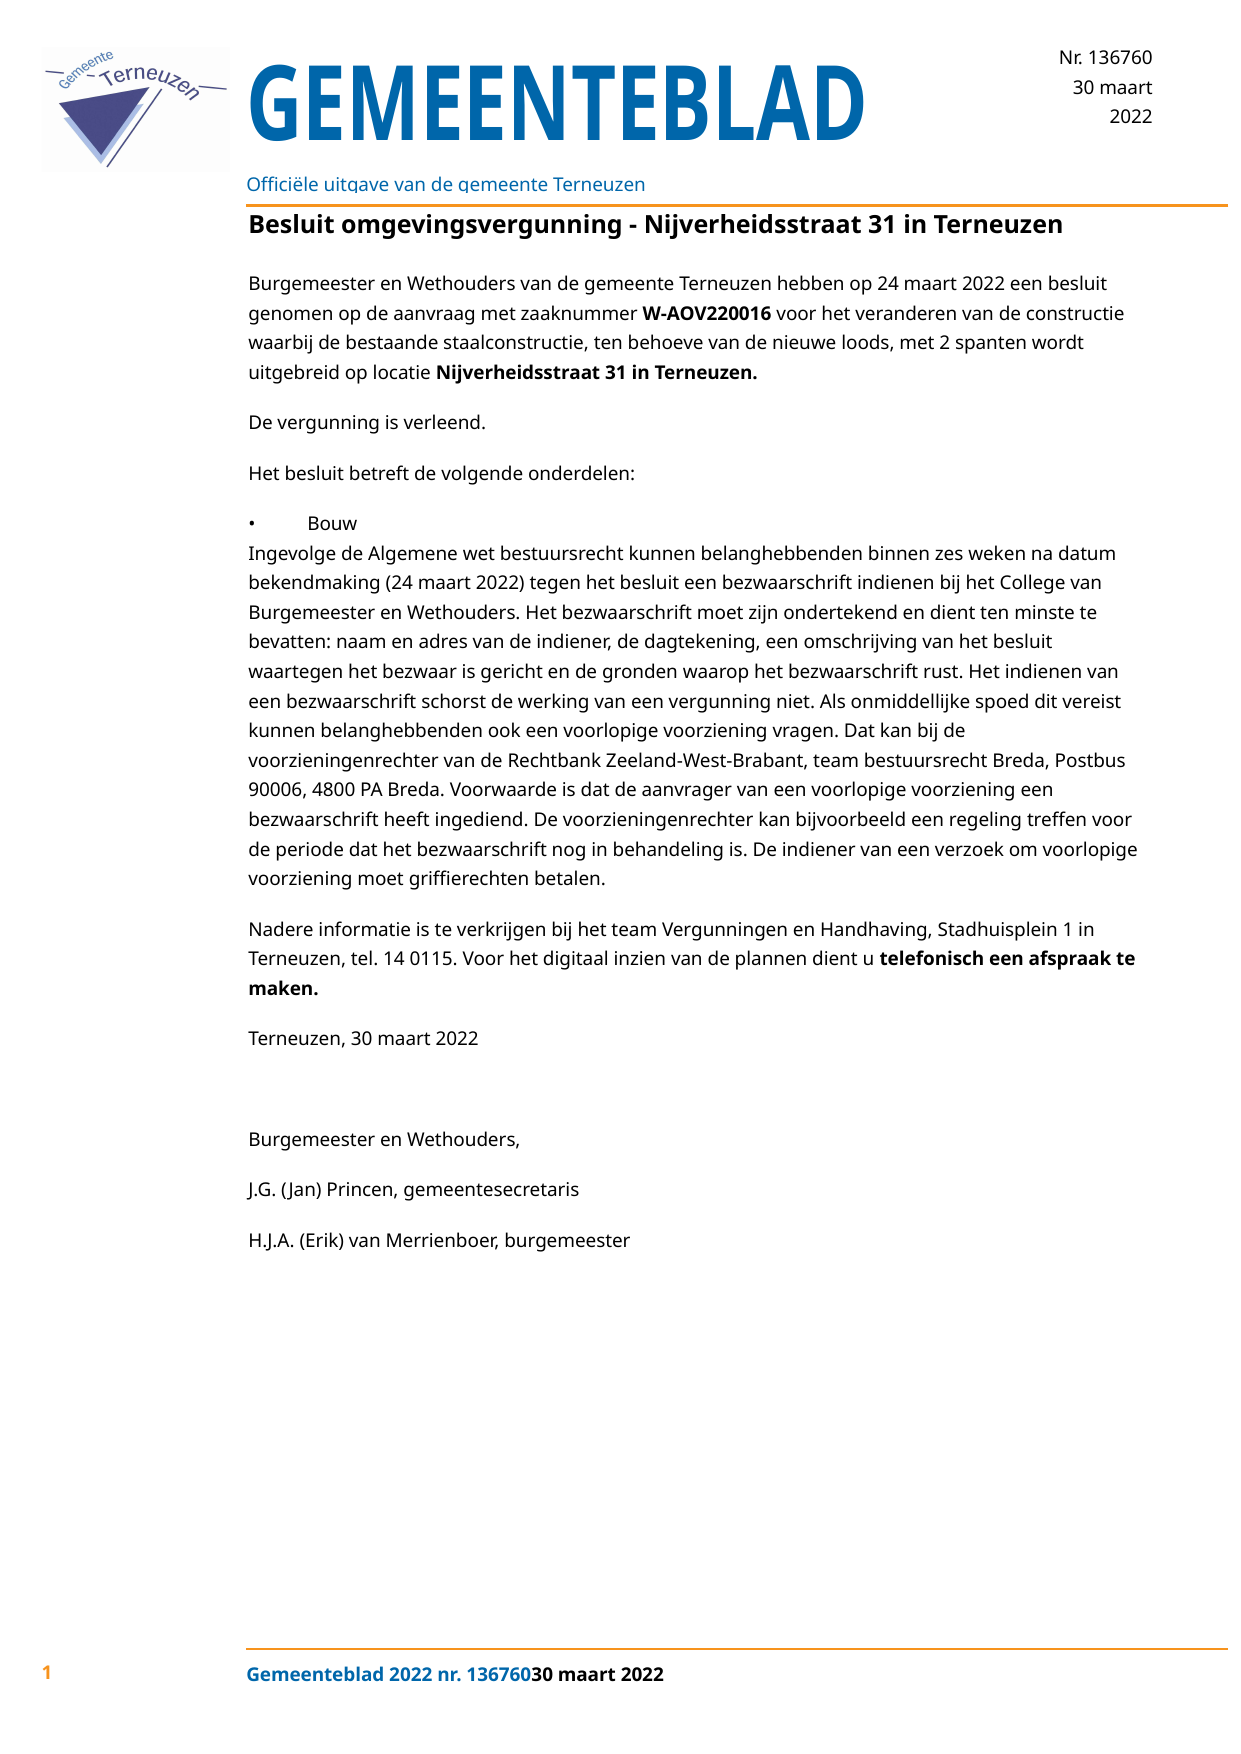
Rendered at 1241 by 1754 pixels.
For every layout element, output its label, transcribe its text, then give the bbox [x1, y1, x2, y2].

text Burgemeester en Wethouders, [248, 1126, 1152, 1152]
text Nadere informatie is te verkrijgen bij het team Vergunningen en Handhaving, Stadhuisplein 1 in Terneuzen, tel. 14 0115. Voor het digitaal inzien van de plannen dient u telefonisch een afspraak te maken. [248, 916, 1152, 1001]
text Ingevolge de Algemene wet bestuursrecht kunnen belanghebbenden binnen zes weken na datum bekendmaking (24 maart 2022) tegen het besluit een bezwaarschrift indienen bij het College van Burgemeester en Wethouders. Het bezwaarschrift moet zijn ondertekend en dient ten minste te bevatten: naam en adres van de indiener, de dagtekening, een omschrijving van het besluit waartegen het bezwaar is gericht en de gronden waarop het bezwaarschrift rust. Het indienen van een bezwaarschrift schorst de werking van een vergunning niet. Als onmiddellijke spoed dit vereist kunnen belanghebbenden ook een voorlopige voorziening vragen. Dat kan bij de voorzieningenrechter van de Rechtbank Zeeland-West-Brabant, team bestuursrecht Breda, Postbus 90006, 4800 PA Breda. Voorwaarde is dat de aanvrager van een voorlopige voorziening een bezwaarschrift heeft ingediend. De voorzieningenrechter kan bijvoorbeeld een regeling treffen voor de periode dat het bezwaarschrift nog in behandeling is. De indiener van een verzoek om voorlopige voorziening moet griffierechten betalen. [248, 540, 1152, 891]
text H.J.A. (Erik) van Merrienboer, burgemeester [248, 1227, 1152, 1253]
list Bouw [248, 510, 1152, 536]
text Burgemeester en Wethouders van de gemeente Terneuzen hebben op 24 maart 2022 een besluit genomen op de aanvraag met zaaknummer W-AOV220016 voor het veranderen van de constructie waarbij de bestaande staalconstructie, ten behoeve van de nieuwe loods, met 2 spanten wordt uitgebreid op locatie Nijverheidsstraat 31 in Terneuzen. [248, 270, 1152, 385]
picture [41, 47, 231, 172]
text Terneuzen, 30 maart 2022 [248, 1025, 1152, 1051]
text J.G. (Jan) Princen, gemeentesecretaris [248, 1177, 1152, 1202]
text De vergunning is verleend. [248, 409, 1152, 435]
text Besluit omgevingsvergunning - Nijverheidsstraat 31 in Terneuzen [248, 207, 1152, 241]
text Het besluit betreft de volgende onderdelen: [248, 460, 1152, 486]
